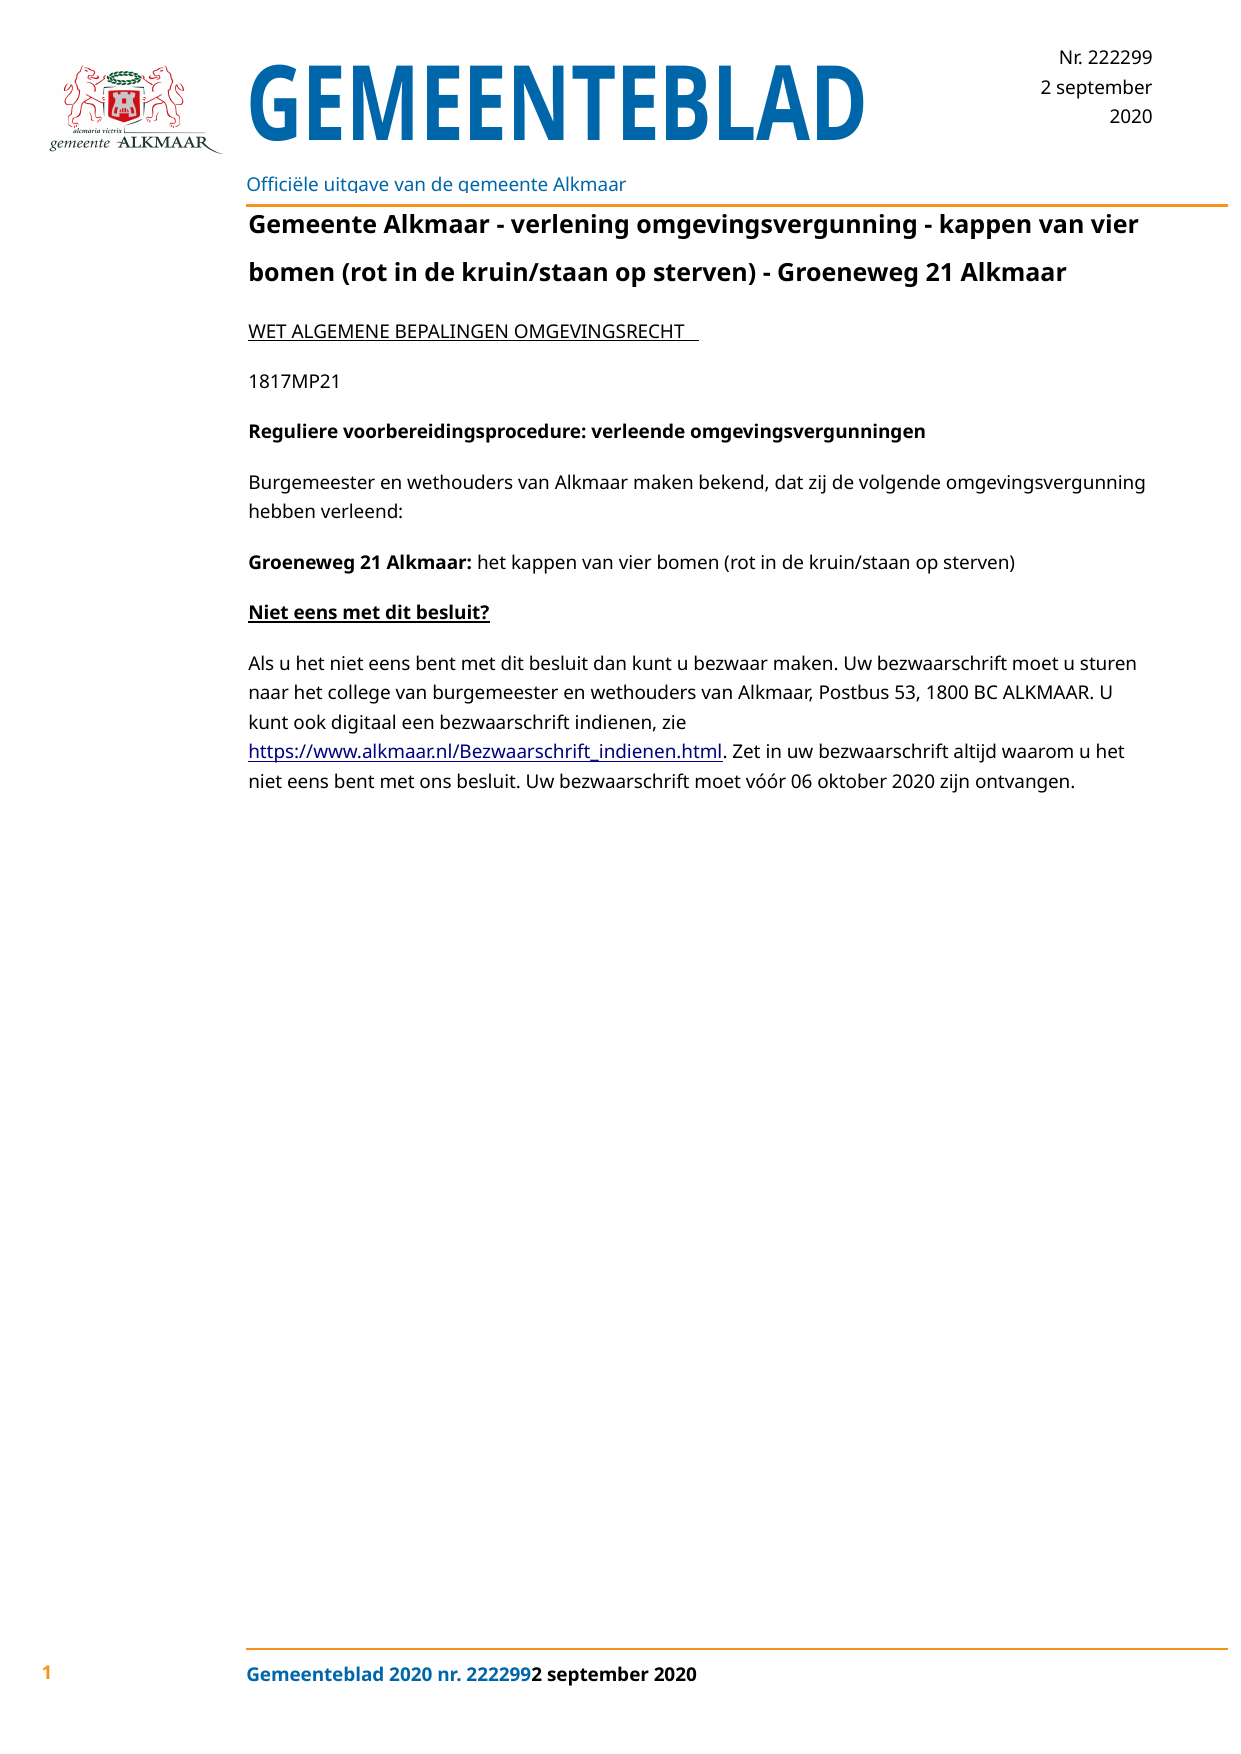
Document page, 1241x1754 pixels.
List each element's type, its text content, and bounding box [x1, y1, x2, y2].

picture [41, 47, 231, 172]
text Groeneweg 21 Alkmaar: het kappen van vier bomen (rot in de kruin/staan op sterven) [248, 549, 1152, 575]
text 1817MP21 [248, 368, 1152, 394]
text Als u het niet eens bent met dit besluit dan kunt u bezwaar maken. Uw bezwaarschrift moet u sturen naar het college van burgemeester en wethouders van Alkmaar, Postbus 53, 1800 BC ALKMAAR. U kunt ook digitaal een bezwaarschrift indienen, zie https://www.alkmaar.nl/Bezwaarschrift_indienen.html. Zet in uw bezwaarschrift altijd waarom u het niet eens bent met ons besluit. Uw bezwaarschrift moet vóór 06 oktober 2020 zijn ontvangen. [248, 650, 1152, 794]
text Reguliere voorbereidingsprocedure: verleende omgevingsvergunningen [248, 419, 1152, 444]
text Burgemeester en wethouders van Alkmaar maken bekend, dat zij de volgende omgevingsvergunning hebben verleend: [248, 469, 1152, 524]
text Niet eens met dit besluit? [248, 599, 1152, 625]
text Gemeente Alkmaar - verlening omgevingsvergunning - kappen van vier bomen (rot in de kruin/staan op sterven) - Groeneweg 21 Alkmaar [248, 207, 1152, 288]
text WET ALGEMENE BEPALINGEN OMGEVINGSRECHT [248, 318, 1152, 344]
